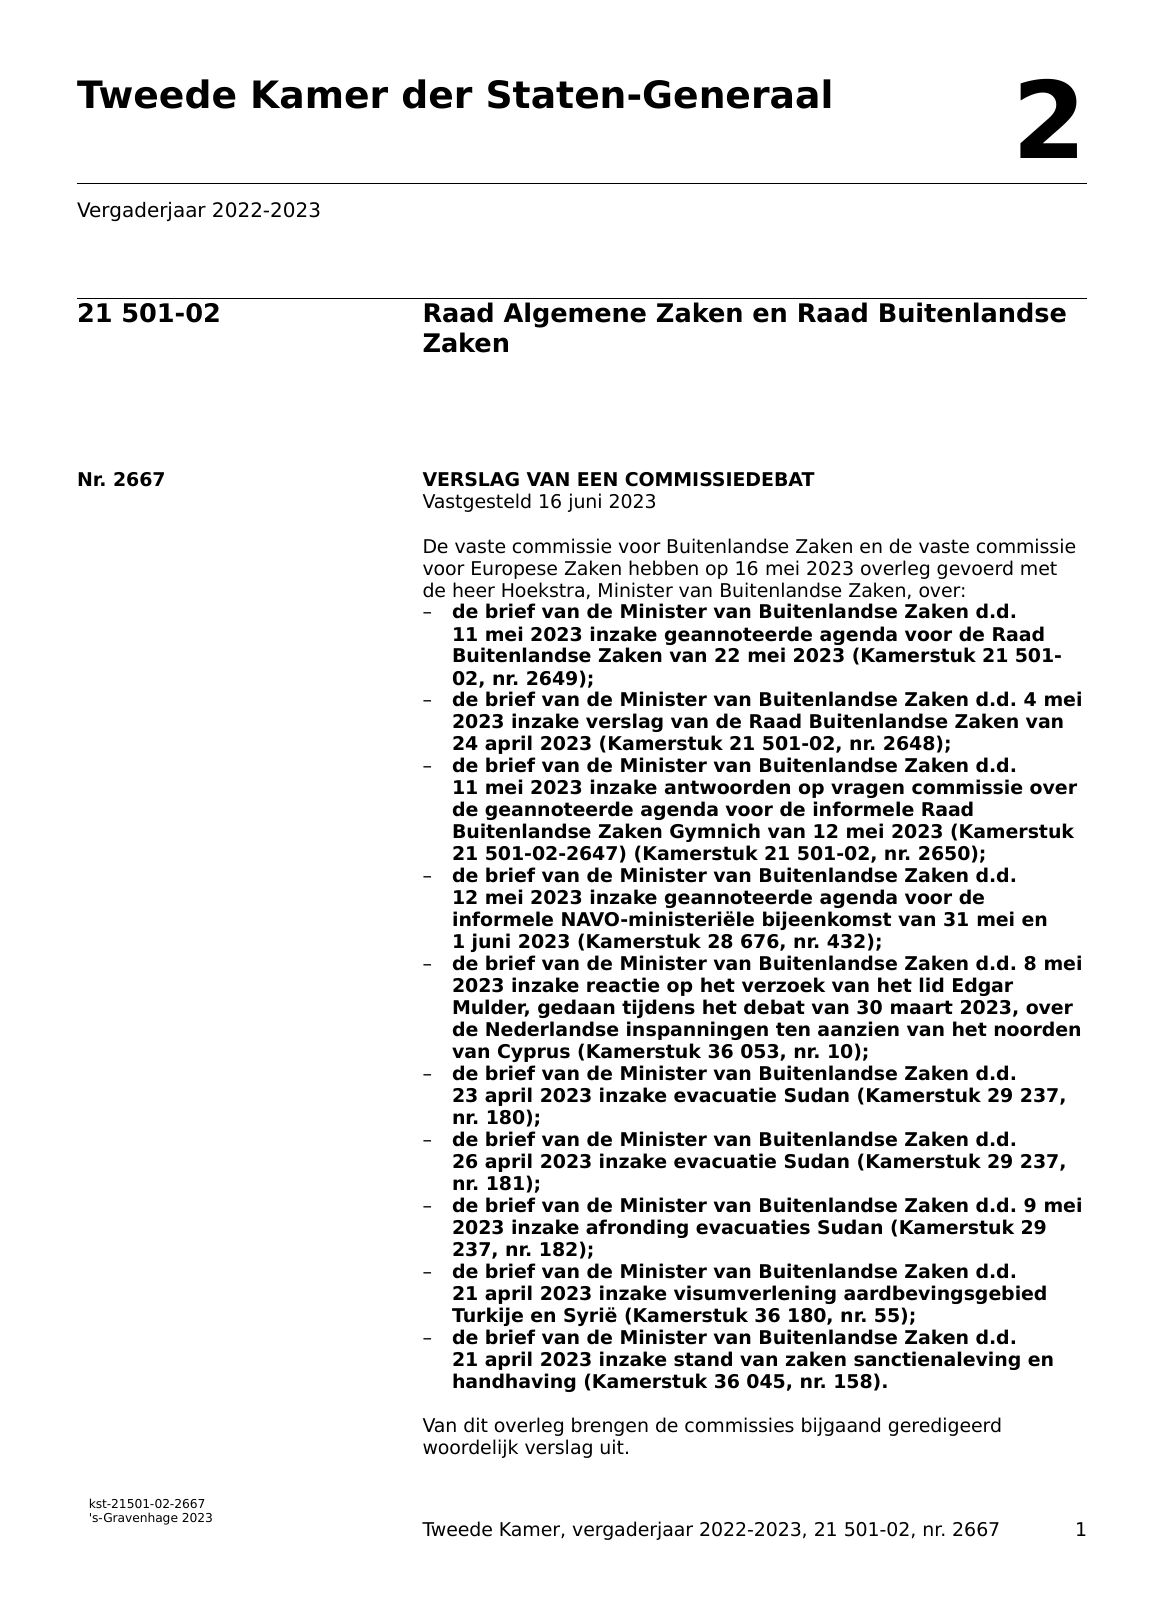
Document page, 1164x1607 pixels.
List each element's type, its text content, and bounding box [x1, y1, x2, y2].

table_header 2 [886, 59, 1087, 183]
text – de brief van de Minister van Buitenlandse Zaken d.d. 21 april 2023 inzake stand van zaken sanctienaleving en handhaving (Kamerstuk 36 045, nr. 158). [422, 1327, 1087, 1393]
table_header Tweede Kamer der Staten-Generaal [77, 59, 886, 183]
text – de brief van de Minister van Buitenlandse Zaken d.d. 26 april 2023 inzake evacuatie Sudan (Kamerstuk 29 237, nr. 181); [422, 1129, 1087, 1195]
subtitle Nr. 2667 VERSLAG VAN EEN COMMISSIEDEBAT [77, 469, 1087, 491]
text – de brief van de Minister van Buitenlandse Zaken d.d. 21 april 2023 inzake visumverlening aardbevingsgebied Turkije en Syrië (Kamerstuk 36 180, nr. 55); [422, 1261, 1087, 1327]
text – de brief van de Minister van Buitenlandse Zaken d.d. 12 mei 2023 inzake geannoteerde agenda voor de informele NAVO-ministeriële bijeenkomst van 31 mei en 1 juni 2023 (Kamerstuk 28 676, nr. 432); [422, 865, 1087, 953]
text – de brief van de Minister van Buitenlandse Zaken d.d. 11 mei 2023 inzake geannoteerde agenda voor de Raad Buitenlandse Zaken van 22 mei 2023 (Kamerstuk 21 501-02, nr. 2649); [422, 601, 1087, 689]
text – de brief van de Minister van Buitenlandse Zaken d.d. 9 mei 2023 inzake afronding evacuaties Sudan (Kamerstuk 29 237, nr. 182); [422, 1195, 1087, 1261]
table_cell Vergaderjaar 2022-2023 [77, 184, 1087, 298]
text kst-21501-02-2667 [88, 1497, 323, 1511]
text De vaste commissie voor Buitenlandse Zaken en de vaste commissie voor Europese Zaken hebben op 16 mei 2023 overleg gevoerd met de heer Hoekstra, Minister van Buitenlandse Zaken, over: [422, 536, 1087, 601]
text – de brief van de Minister van Buitenlandse Zaken d.d. 8 mei 2023 inzake reactie op het verzoek van het lid Edgar Mulder, gedaan tijdens het debat van 30 maart 2023, over de Nederlandse inspanningen ten aanzien van het noorden van Cyprus (Kamerstuk 36 053, nr. 10); [422, 953, 1087, 1063]
text – de brief van de Minister van Buitenlandse Zaken d.d. 23 april 2023 inzake evacuatie Sudan (Kamerstuk 29 237, nr. 180); [422, 1063, 1087, 1129]
subtitle 21 501-02 Raad Algemene Zaken en Raad Buitenlandse Zaken [77, 299, 1087, 358]
text – de brief van de Minister van Buitenlandse Zaken d.d. 11 mei 2023 inzake antwoorden op vragen commissie over de geannoteerde agenda voor de informele Raad Buitenlandse Zaken Gymnich van 12 mei 2023 (Kamerstuk 21 501-02-2647) (Kamerstuk 21 501-02, nr. 2650); [422, 755, 1087, 865]
text Vastgesteld 16 juni 2023 [422, 491, 1087, 513]
text – de brief van de Minister van Buitenlandse Zaken d.d. 4 mei 2023 inzake verslag van de Raad Buitenlandse Zaken van 24 april 2023 (Kamerstuk 21 501-02, nr. 2648); [422, 689, 1087, 755]
text 's-Gravenhage 2023 [88, 1511, 323, 1525]
text Van dit overleg brengen de commissies bijgaand geredigeerd woordelijk verslag uit. [422, 1415, 1087, 1459]
